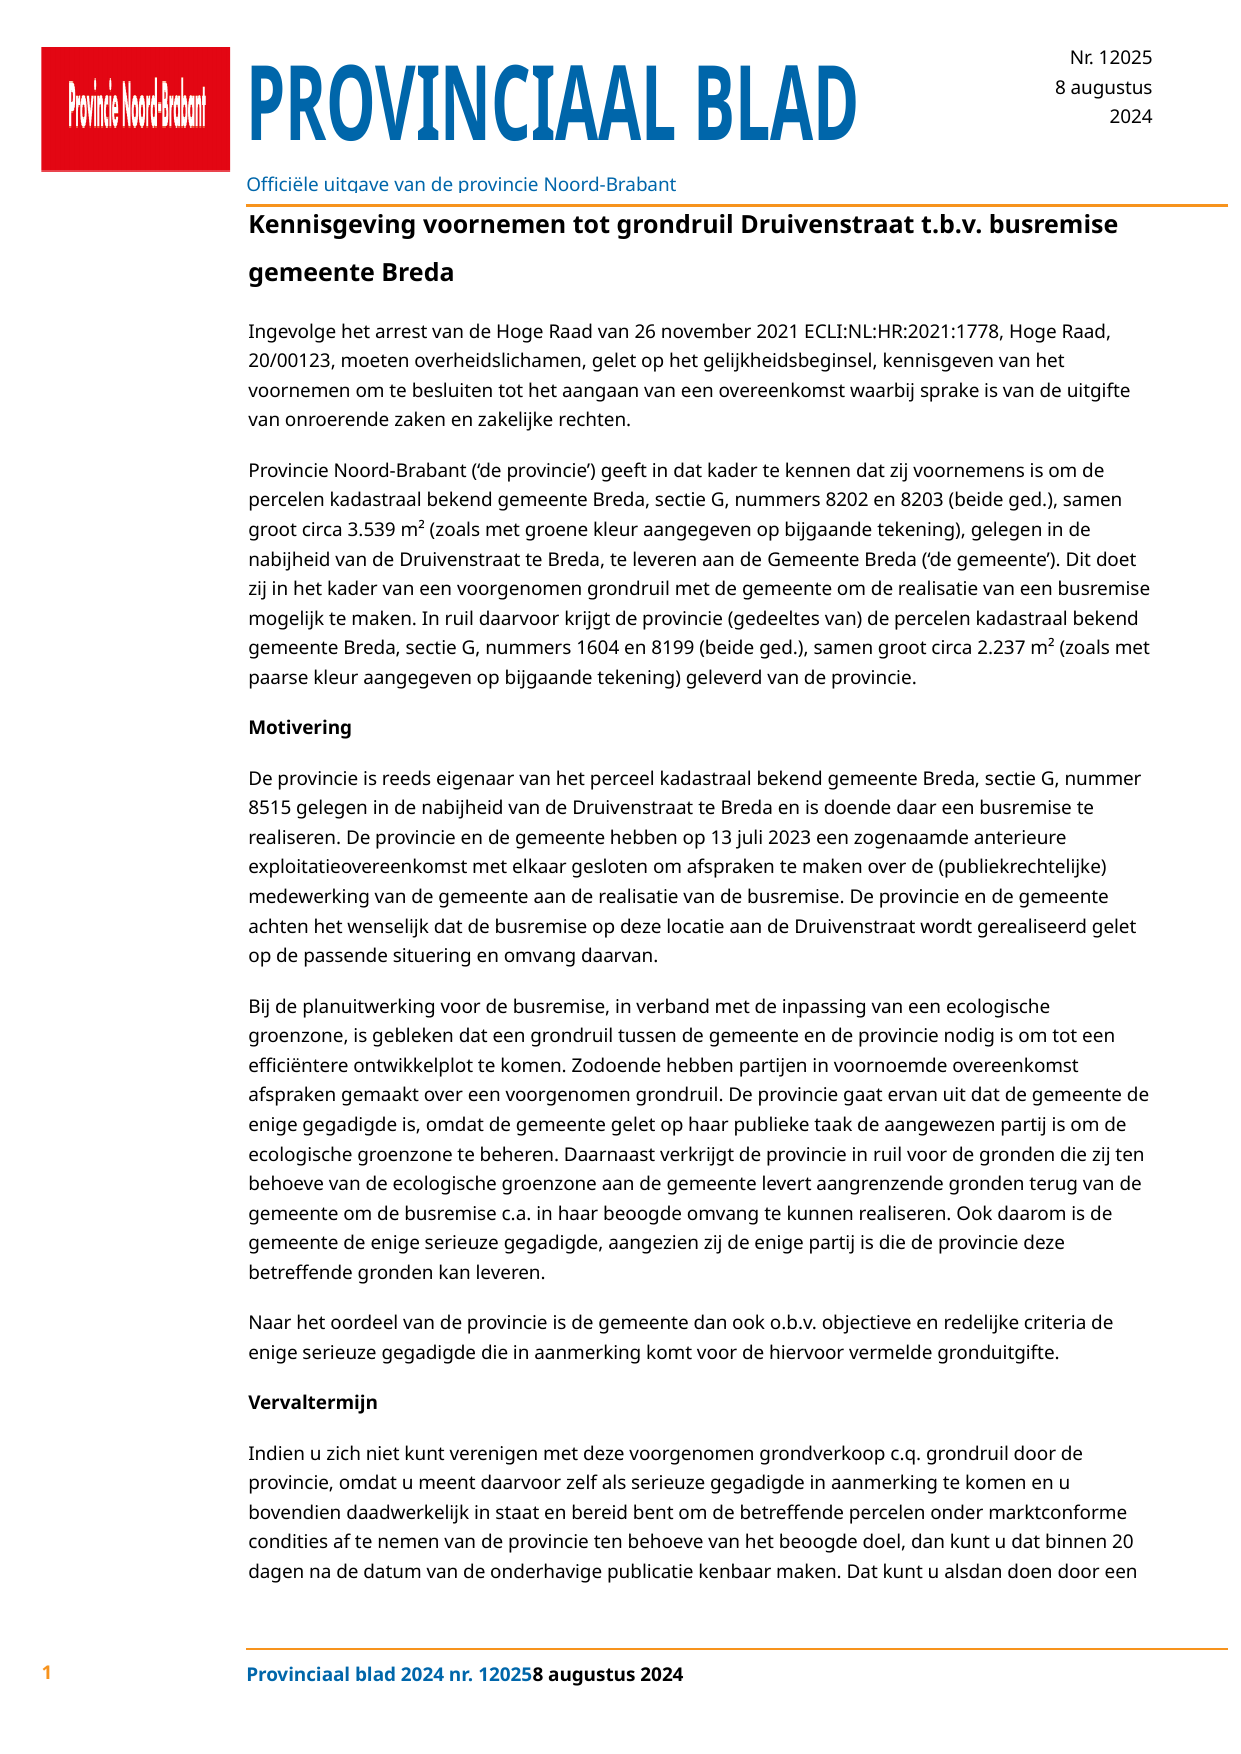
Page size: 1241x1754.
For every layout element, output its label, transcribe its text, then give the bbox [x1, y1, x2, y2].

text Provincie Noord-Brabant (‘de provincie’) geeft in dat kader te kennen dat zij voornemens is om de percelen kadastraal bekend gemeente Breda, sectie G, nummers 8202 en 8203 (beide ged.), samen groot circa 3.539 m² (zoals met groene kleur aangegeven op bijgaande tekening), gelegen in de nabijheid van de Druivenstraat te Breda, te leveren aan de Gemeente Breda (‘de gemeente’). Dit doet zij in het kader van een voorgenomen grondruil met de gemeente om de realisatie van een busremise mogelijk te maken. In ruil daarvoor krijgt de provincie (gedeeltes van) de percelen kadastraal bekend gemeente Breda, sectie G, nummers 1604 en 8199 (beide ged.), samen groot circa 2.237 m² (zoals met paarse kleur aangegeven op bijgaande tekening) geleverd van de provincie. [248, 457, 1152, 690]
text Bij de planuitwerking voor de busremise, in verband met de inpassing van een ecologische groenzone, is gebleken dat een grondruil tussen de gemeente en de provincie nodig is om tot een efficiëntere ontwikkelplot te komen. Zodoende hebben partijen in voornoemde overeenkomst afspraken gemaakt over een voorgenomen grondruil. De provincie gaat ervan uit dat de gemeente de enige gegadigde is, omdat de gemeente gelet op haar publieke taak de aangewezen partij is om de ecologische groenzone te beheren. Daarnaast verkrijgt de provincie in ruil voor de gronden die zij ten behoeve van de ecologische groenzone aan de gemeente levert aangrenzende gronden terug van de gemeente om de busremise c.a. in haar beoogde omvang te kunnen realiseren. Ook daarom is de gemeente de enige serieuze gegadigde, aangezien zij de enige partij is die de provincie deze betreffende gronden kan leveren. [248, 993, 1152, 1285]
text Kennisgeving voornemen tot grondruil Druivenstraat t.b.v. busremise gemeente Breda [248, 207, 1152, 288]
text Naar het oordeel van de provincie is de gemeente dan ook o.b.v. objectieve en redelijke criteria de enige serieuze gegadigde die in aanmerking komt voor de hiervoor vermelde gronduitgifte. [248, 1309, 1152, 1365]
text Vervaltermijn [248, 1389, 1152, 1415]
text Ingevolge het arrest van de Hoge Raad van 26 november 2021 ECLI:NL:HR:2021:1778, Hoge Raad, 20/00123, moeten overheidslichamen, gelet op het gelijkheidsbeginsel, kennisgeven van het voornemen om te besluiten tot het aangaan van een overeenkomst waarbij sprake is van de uitgifte van onroerende zaken en zakelijke rechten. [248, 318, 1152, 432]
text De provincie is reeds eigenaar van het perceel kadastraal bekend gemeente Breda, sectie G, nummer 8515 gelegen in de nabijheid van de Druivenstraat te Breda en is doende daar een busremise te realiseren. De provincie en de gemeente hebben op 13 juli 2023 een zogenaamde anterieure exploitatieovereenkomst met elkaar gesloten om afspraken te maken over de (publiekrechtelijke) medewerking van de gemeente aan de realisatie van de busremise. De provincie en de gemeente achten het wenselijk dat de busremise op deze locatie aan de Druivenstraat wordt gerealiseerd gelet op de passende situering en omvang daarvan. [248, 765, 1152, 968]
picture [41, 47, 231, 172]
text Motivering [248, 714, 1152, 740]
text Indien u zich niet kunt verenigen met deze voorgenomen grondverkoop c.q. grondruil door de provincie, omdat u meent daarvoor zelf als serieuze gegadigde in aanmerking te komen en u bovendien daadwerkelijk in staat en bereid bent om de betreffende percelen onder marktconforme condities af te nemen van de provincie ten behoeve van het beoogde doel, dan kunt u dat binnen 20 dagen na de datum van de onderhavige publicatie kenbaar maken. Dat kunt u alsdan doen door een [248, 1440, 1152, 1584]
